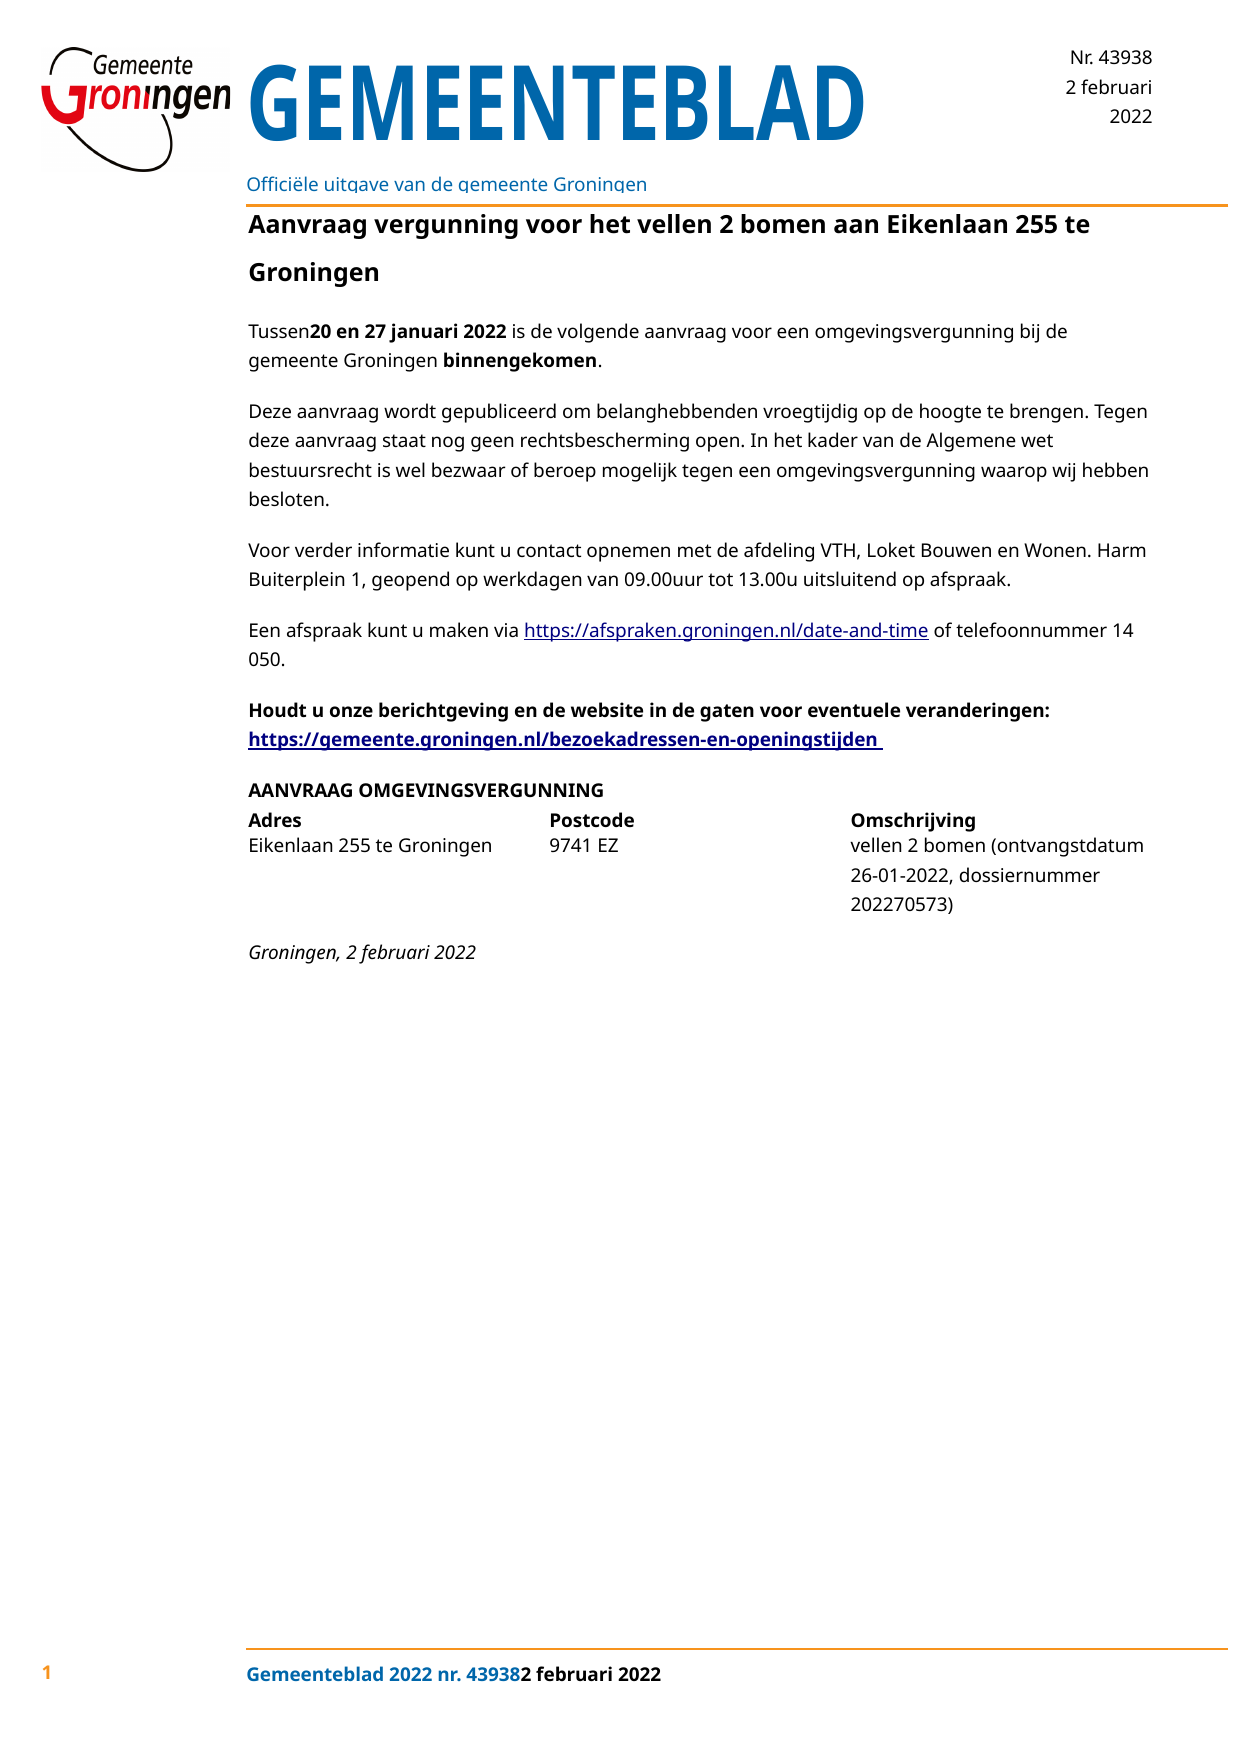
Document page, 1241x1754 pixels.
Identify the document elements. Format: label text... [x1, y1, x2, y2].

text Aanvraag vergunning voor het vellen 2 bomen aan Eikenlaan 255 te Groningen [248, 207, 1152, 288]
table_header Adres [248, 807, 549, 832]
text Deze aanvraag wordt gepubliceerd om belanghebbenden vroegtijdig op de hoogte te brengen. Tegen deze aanvraag staat nog geen rechtsbescherming open. In het kader van de Algemene wet bestuursrecht is wel bezwaar of beroep mogelijk tegen een omgevingsvergunning waarop wij hebben besloten. [248, 398, 1152, 512]
text Een afspraak kunt u maken via https://afspraken.groningen.nl/date-and-time of telefoonnummer 14 050. [248, 617, 1152, 672]
text Houdt u onze berichtgeving en de website in de gaten voor eventuele veranderingen: https://gemeente.groningen.nl/bezoekadressen-en-openingstijden [248, 697, 1152, 752]
text Groningen, 2 februari 2022 [248, 939, 1152, 964]
text Tussen20 en 27 januari 2022 is de volgende aanvraag voor een omgevingsvergunning bij de gemeente Groningen binnengekomen. [248, 318, 1152, 373]
table_cell vellen 2 bomen (ontvangstdatum 26-01-2022, dossiernummer 202270573) [850, 833, 1152, 917]
text Voor verder informatie kunt u contact opnemen met de afdeling VTH, Loket Bouwen en Wonen. Harm Buiterplein 1, geopend op werkdagen van 09.00uur tot 13.00u uitsluitend op afspraak. [248, 537, 1152, 592]
table_header Omschrijving [850, 807, 1152, 832]
picture [41, 47, 231, 172]
table_cell Eikenlaan 255 te Groningen [248, 833, 549, 917]
table_cell 9741 EZ [549, 833, 850, 917]
table_header Postcode [549, 807, 850, 832]
text AANVRAAG OMGEVINGSVERGUNNING [248, 777, 1152, 803]
